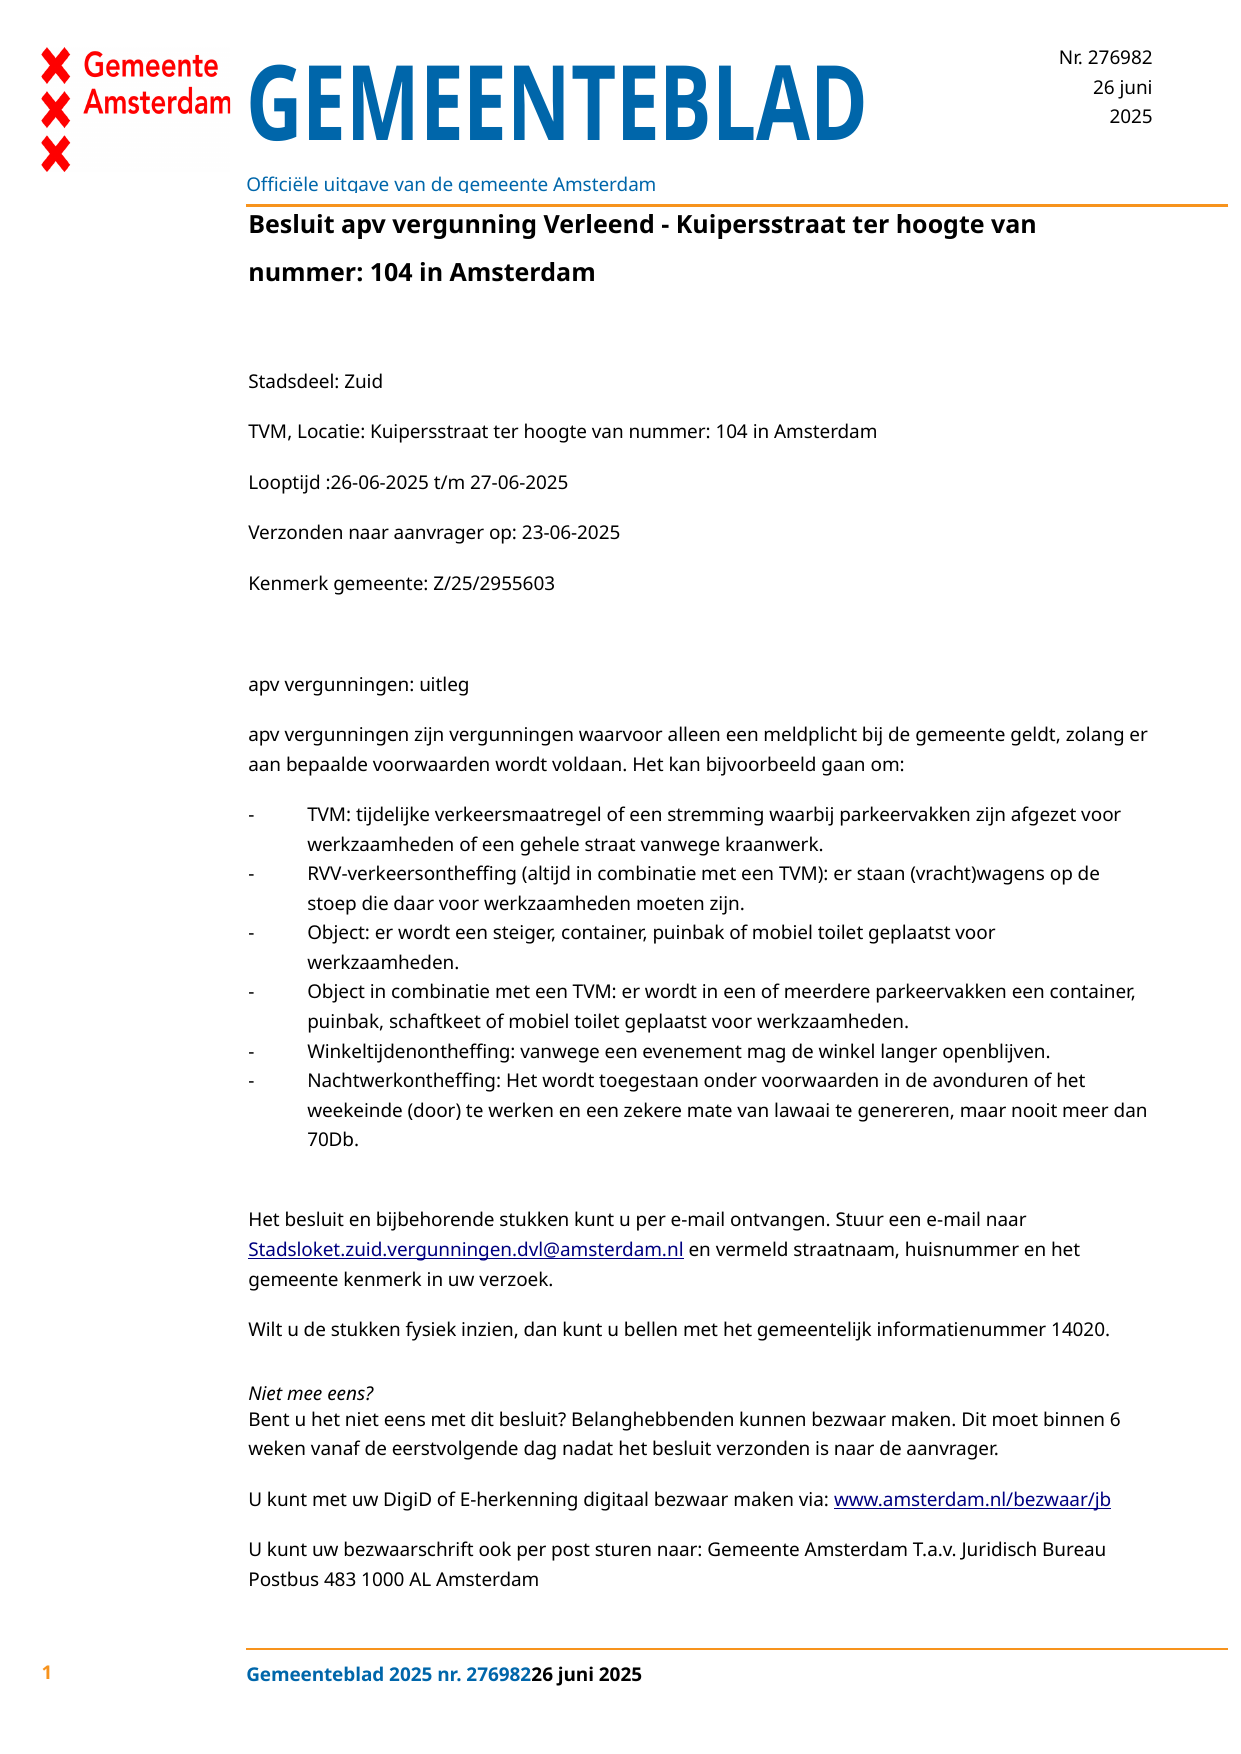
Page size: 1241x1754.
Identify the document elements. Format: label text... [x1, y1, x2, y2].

list Object in combinatie met een TVM: er wordt in een of meerdere parkeervakken een container, puinbak, schaftkeet of mobiel toilet geplaatst voor werkzaamheden. [248, 979, 1152, 1034]
text Het besluit en bijbehorende stukken kunt u per e-mail ontvangen. Stuur een e-mail naar Stadsloket.zuid.vergunningen.dvl@amsterdam.nl en vermeld straatnaam, huisnummer en het gemeente kenmerk in uw verzoek. [248, 1207, 1152, 1292]
text Looptijd :26-06-2025 t/m 27-06-2025 [248, 469, 1152, 495]
list Winkeltijdenontheffing: vanwege een evenement mag de winkel langer openblijven. [248, 1038, 1152, 1064]
text Stadsdeel: Zuid [248, 368, 1152, 394]
text Verzonden naar aanvrager op: 23-06-2025 [248, 519, 1152, 545]
text Kenmerk gemeente: Z/25/2955603 [248, 570, 1152, 596]
text U kunt met uw DigiD of E-herkenning digitaal bezwaar maken via: www.amsterdam.nl/bezwaar/jb [248, 1486, 1152, 1512]
text TVM, Locatie: Kuipersstraat ter hoogte van nummer: 104 in Amsterdam [248, 419, 1152, 444]
list TVM: tijdelijke verkeersmaatregel of een stremming waarbij parkeervakken zijn afgezet voor werkzaamheden of een gehele straat vanwege kraanwerk. [248, 801, 1152, 857]
text Niet mee eens? [248, 1380, 1152, 1406]
text Bent u het niet eens met dit besluit? Belanghebbenden kunnen bezwaar maken. Dit moet binnen 6 weken vanaf de eerstvolgende dag nadat het besluit verzonden is naar de aanvrager. [248, 1406, 1152, 1461]
text U kunt uw bezwaarschrift ook per post sturen naar: Gemeente Amsterdam T.a.v. Juridisch Bureau Postbus 483 1000 AL Amsterdam [248, 1536, 1152, 1592]
text apv vergunningen: uitleg [248, 671, 1152, 697]
list Object: er wordt een steiger, container, puinbak of mobiel toilet geplaatst voor werkzaamheden. [248, 919, 1152, 975]
list RVV-verkeersontheffing (altijd in combinatie met een TVM): er staan (vracht)wagens op de stoep die daar voor werkzaamheden moeten zijn. [248, 860, 1152, 916]
text Wilt u de stukken fysiek inzien, dan kunt u bellen met het gemeentelijk informatienummer 14020. [248, 1316, 1152, 1342]
picture [41, 47, 231, 172]
text Besluit apv vergunning Verleend - Kuipersstraat ter hoogte van nummer: 104 in Amsterdam [248, 207, 1152, 288]
list Nachtwerkontheffing: Het wordt toegestaan onder voorwaarden in de avonduren of het weekeinde (door) te werken en een zekere mate van lawaai te genereren, maar nooit meer dan 70Db. [248, 1067, 1152, 1152]
text apv vergunningen zijn vergunningen waarvoor alleen een meldplicht bij de gemeente geldt, zolang er aan bepaalde voorwaarden wordt voldaan. Het kan bijvoorbeeld gaan om: [248, 721, 1152, 777]
